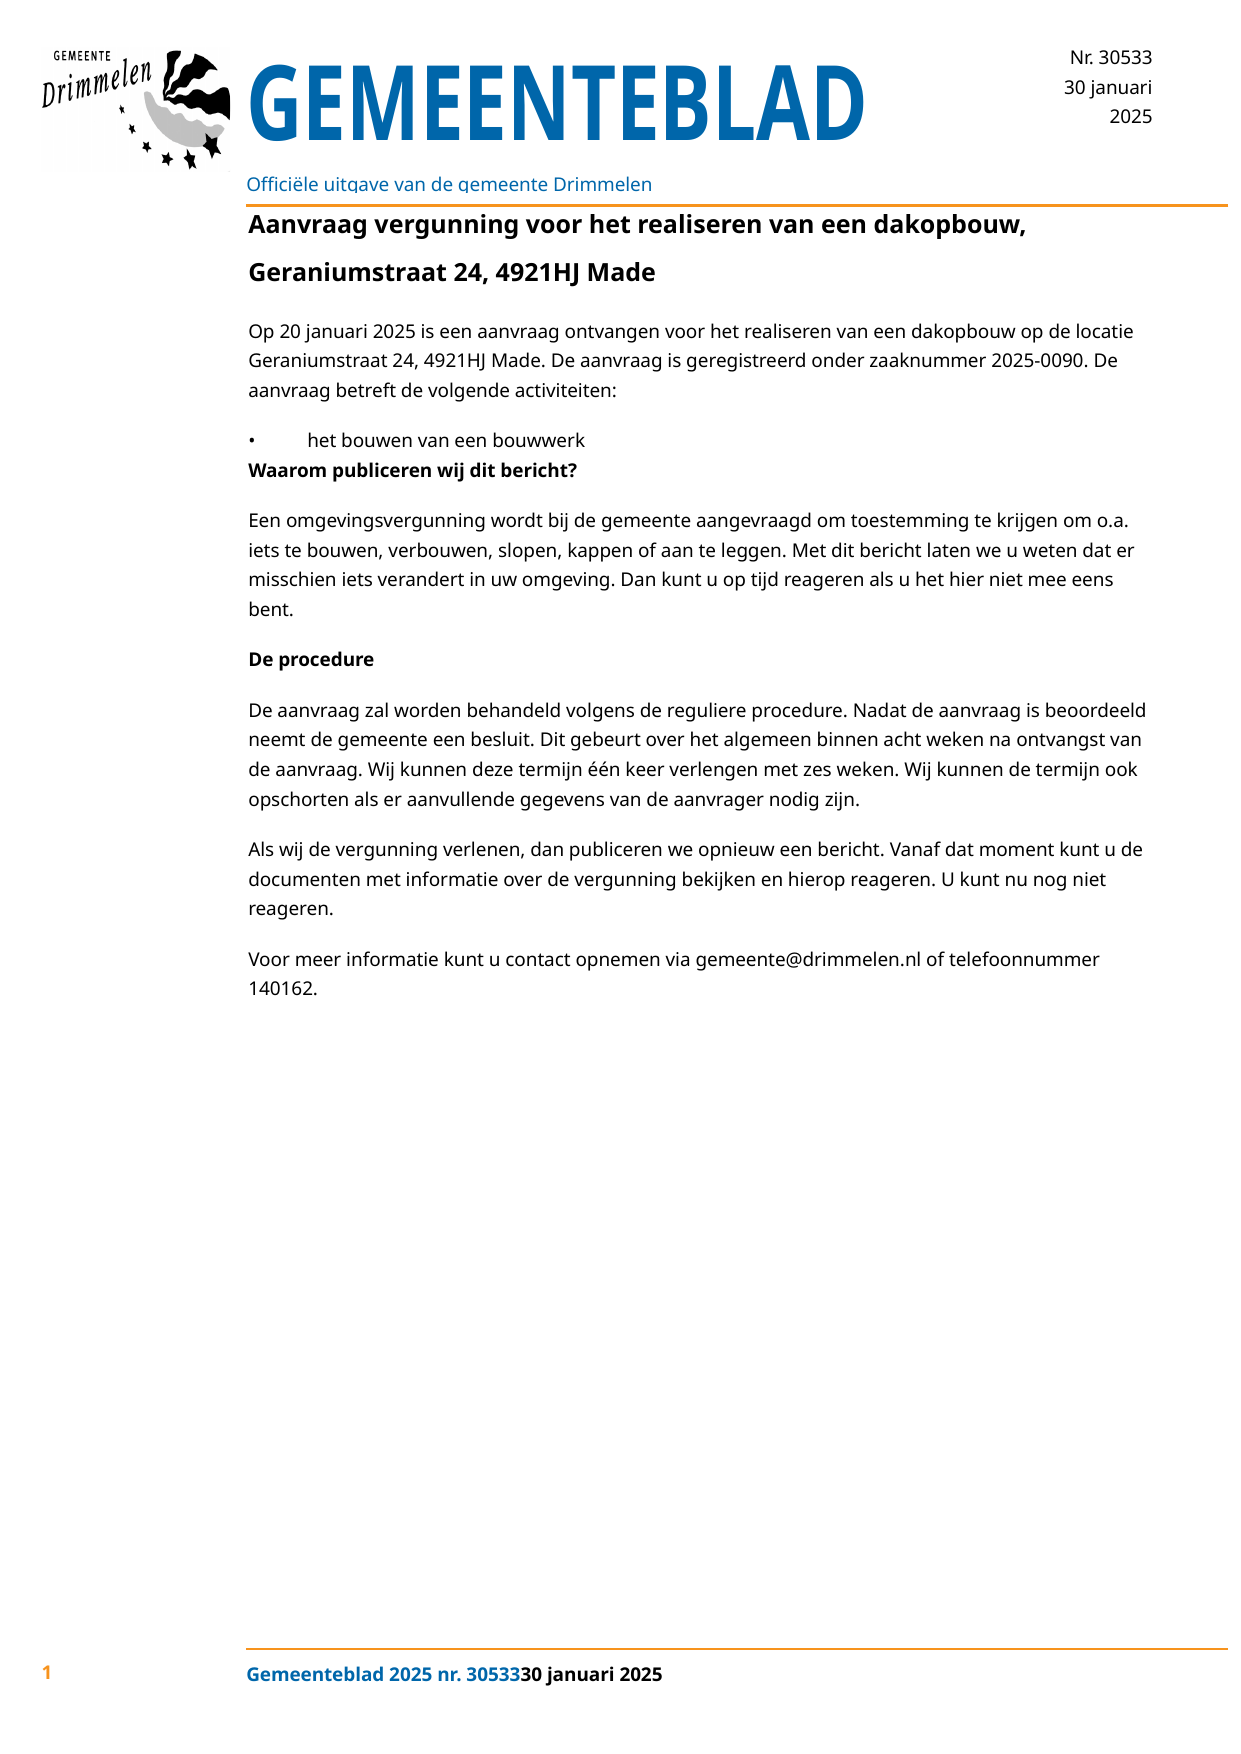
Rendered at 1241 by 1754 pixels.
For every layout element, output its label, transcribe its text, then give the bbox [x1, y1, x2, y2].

text Waarom publiceren wij dit bericht? [248, 457, 1152, 483]
text Op 20 januari 2025 is een aanvraag ontvangen voor het realiseren van een dakopbouw op de locatie Geraniumstraat 24, 4921HJ Made. De aanvraag is geregistreerd onder zaaknummer 2025-0090. De aanvraag betreft de volgende activiteiten: [248, 318, 1152, 403]
list het bouwen van een bouwwerk [248, 427, 1152, 453]
text De aanvraag zal worden behandeld volgens de reguliere procedure. Nadat de aanvraag is beoordeeld neemt de gemeente een besluit. Dit gebeurt over het algemeen binnen acht weken na ontvangst van de aanvraag. Wij kunnen deze termijn één keer verlengen met zes weken. Wij kunnen de termijn ook opschorten als er aanvullende gegevens van de aanvrager nodig zijn. [248, 697, 1152, 812]
text De procedure [248, 647, 1152, 672]
text Aanvraag vergunning voor het realiseren van een dakopbouw, Geraniumstraat 24, 4921HJ Made [248, 207, 1152, 288]
text Als wij de vergunning verlenen, dan publiceren we opnieuw een bericht. Vanaf dat moment kunt u de documenten met informatie over de vergunning bekijken en hierop reageren. U kunt nu nog niet reageren. [248, 836, 1152, 921]
text Voor meer informatie kunt u contact opnemen via gemeente@drimmelen.nl of telefoonnummer 140162. [248, 946, 1152, 1001]
text Een omgevingsvergunning wordt bij de gemeente aangevraagd om toestemming te krijgen om o.a. iets te bouwen, verbouwen, slopen, kappen of aan te leggen. Met dit bericht laten we u weten dat er misschien iets verandert in uw omgeving. Dan kunt u op tijd reageren als u het hier niet mee eens bent. [248, 507, 1152, 622]
picture [41, 47, 231, 172]
